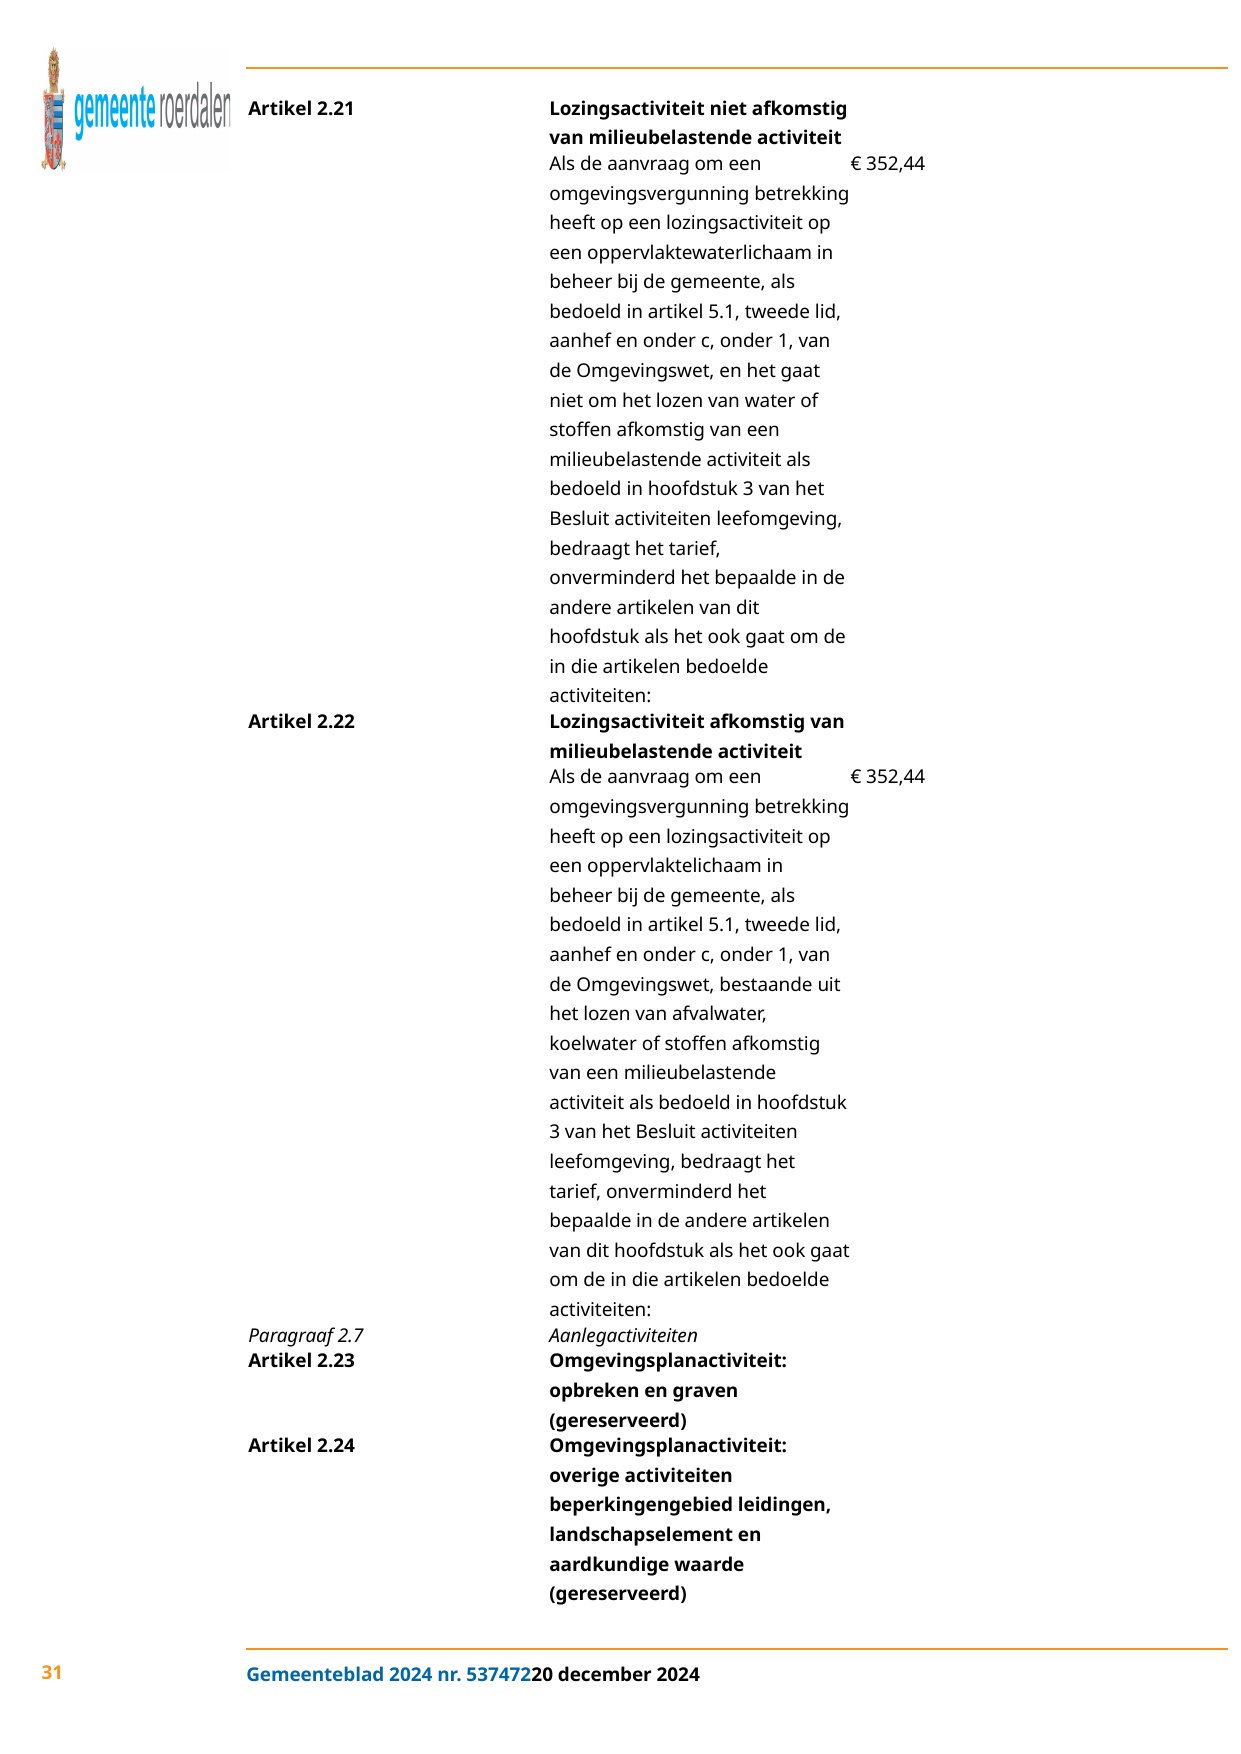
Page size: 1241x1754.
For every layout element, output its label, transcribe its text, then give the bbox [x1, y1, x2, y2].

table_cell € 352,44 [850, 150, 1152, 708]
table_cell [850, 1322, 1152, 1348]
table_cell Aanlegactiviteiten [549, 1322, 850, 1348]
table_cell Lozingsactiviteit niet afkomstig van milieubelastende activiteit [549, 95, 850, 150]
table_cell Lozingsactiviteit afkomstig van milieubelastende activiteit [549, 708, 850, 764]
table_cell Artikel 2.23 [248, 1348, 549, 1432]
table_cell Artikel 2.21 [248, 95, 549, 150]
table_cell [248, 764, 549, 1322]
table_cell Omgevingsplanactiviteit: overige activiteiten beperkingengebied leidingen, landschapselement en aardkundige waarde (gereserveerd) [549, 1433, 850, 1606]
table_cell [850, 708, 1152, 764]
table_cell Als de aanvraag om een omgevingsvergunning betrekking heeft op een lozingsactiviteit op een oppervlaktewaterlichaam in beheer bij de gemeente, als bedoeld in artikel 5.1, tweede lid, aanhef en onder c, onder 1, van de Omgevingswet, en het gaat niet om het lozen van water of stoffen afkomstig van een milieubelastende activiteit als bedoeld in hoofdstuk 3 van het Besluit activiteiten leefomgeving, bedraagt het tarief, onverminderd het bepaalde in de andere artikelen van dit hoofdstuk als het ook gaat om de in die artikelen bedoelde activiteiten: [549, 150, 850, 708]
table_cell [850, 95, 1152, 150]
table_cell [850, 1348, 1152, 1432]
table_cell Omgevingsplanactiviteit: opbreken en graven (gereserveerd) [549, 1348, 850, 1432]
table_cell € 352,44 [850, 764, 1152, 1322]
picture [41, 47, 231, 172]
table_cell Als de aanvraag om een omgevingsvergunning betrekking heeft op een lozingsactiviteit op een oppervlaktelichaam in beheer bij de gemeente, als bedoeld in artikel 5.1, tweede lid, aanhef en onder c, onder 1, van de Omgevingswet, bestaande uit het lozen van afvalwater, koelwater of stoffen afkomstig van een milieubelastende activiteit als bedoeld in hoofdstuk 3 van het Besluit activiteiten leefomgeving, bedraagt het tarief, onverminderd het bepaalde in de andere artikelen van dit hoofdstuk als het ook gaat om de in die artikelen bedoelde activiteiten: [549, 764, 850, 1322]
table_cell Paragraaf 2.7 [248, 1322, 549, 1348]
table_cell Artikel 2.24 [248, 1433, 549, 1606]
table_cell Artikel 2.22 [248, 708, 549, 764]
table_cell [850, 1433, 1152, 1606]
table_cell [248, 150, 549, 708]
